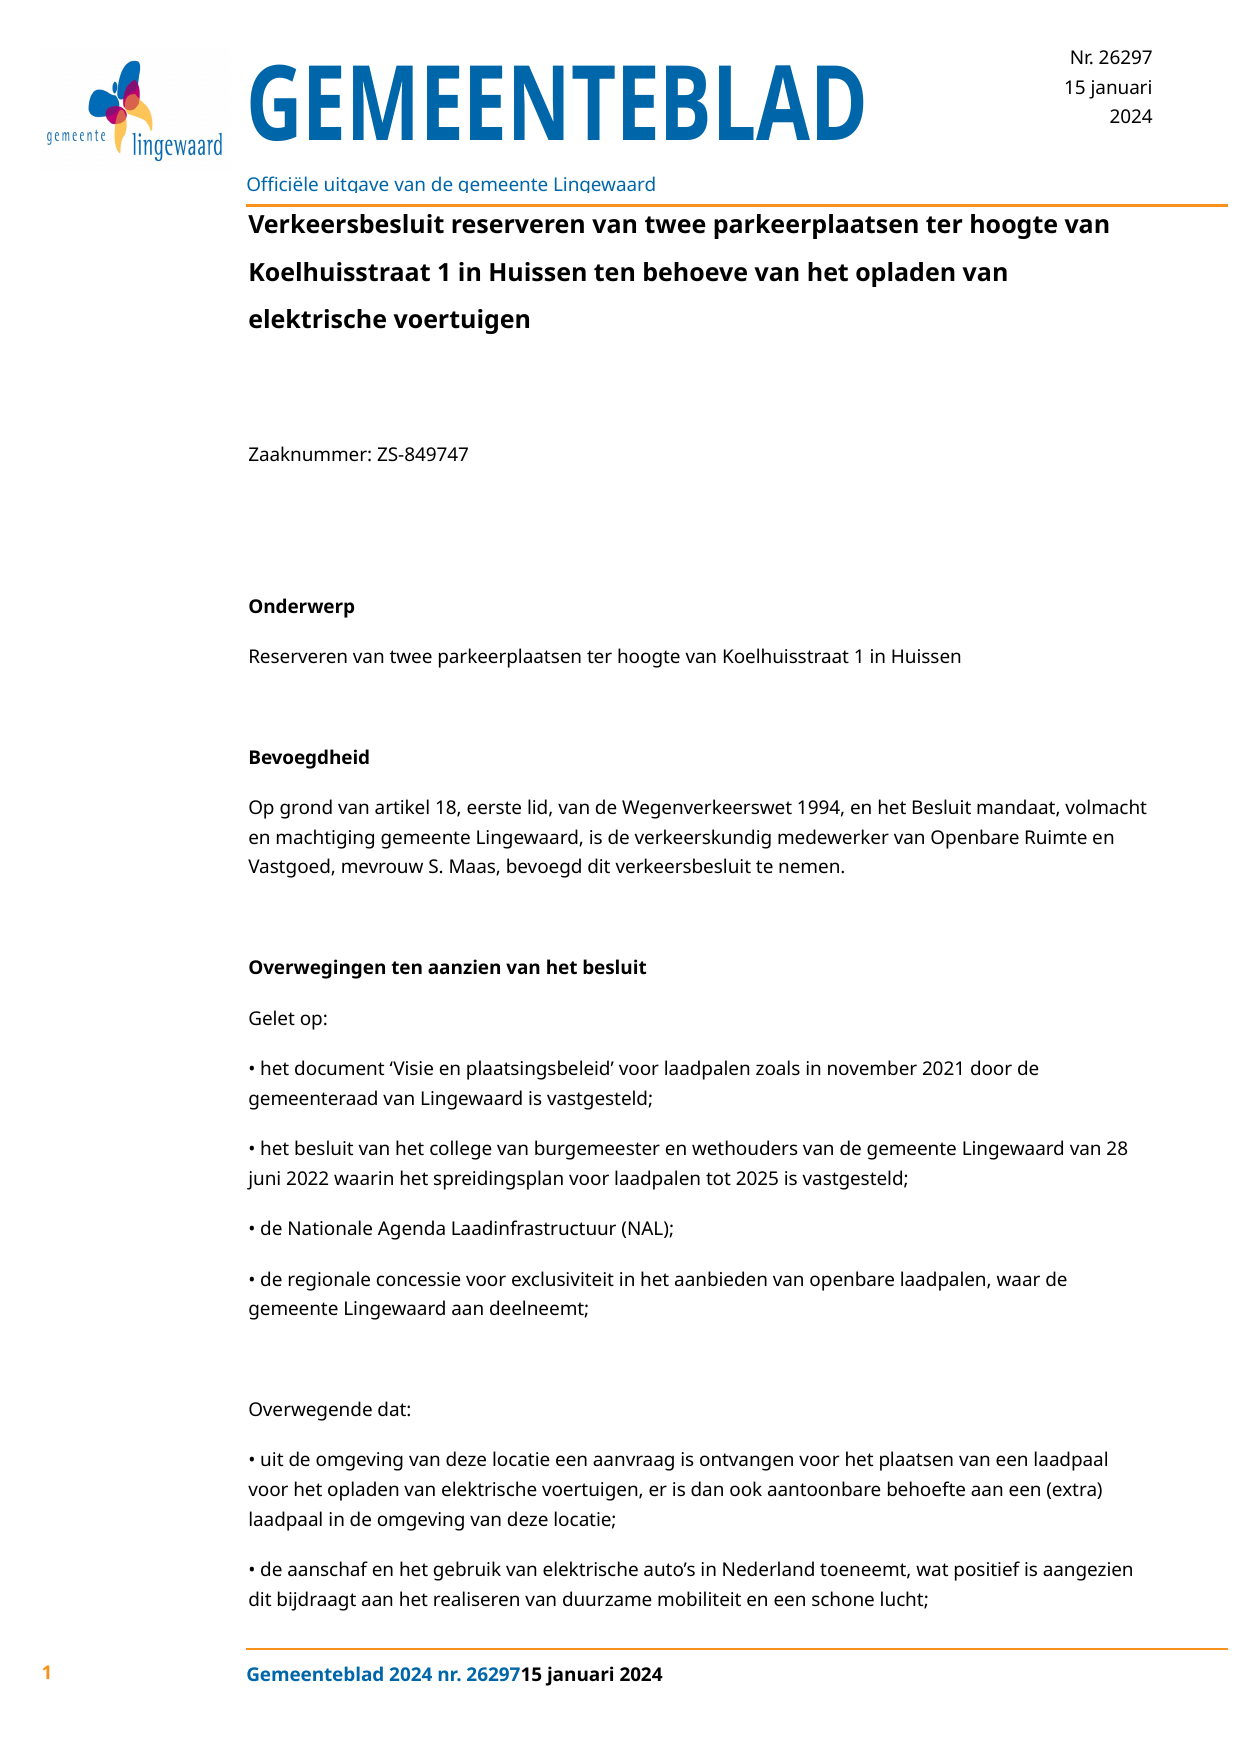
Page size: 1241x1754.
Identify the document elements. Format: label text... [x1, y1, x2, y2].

text Bevoegdheid [248, 744, 1152, 770]
text Onderwerp [248, 593, 1152, 619]
text • het document ‘Visie en plaatsingsbeleid’ voor laadpalen zoals in november 2021 door de gemeenteraad van Lingewaard is vastgesteld; [248, 1055, 1152, 1111]
picture [41, 47, 231, 172]
text Zaaknummer: ZS-849747 [248, 442, 1152, 467]
text • het besluit van het college van burgemeester en wethouders van de gemeente Lingewaard van 28 juni 2022 waarin het spreidingsplan voor laadpalen tot 2025 is vastgesteld; [248, 1135, 1152, 1191]
text • de Nationale Agenda Laadinfrastructuur (NAL); [248, 1215, 1152, 1241]
text Overwegende dat: [248, 1396, 1152, 1422]
text Verkeersbesluit reserveren van twee parkeerplaatsen ter hoogte van Koelhuisstraat 1 in Huissen ten behoeve van het opladen van elektrische voertuigen [248, 207, 1152, 336]
text Reserveren van twee parkeerplaatsen ter hoogte van Koelhuisstraat 1 in Huissen [248, 643, 1152, 669]
text • uit de omgeving van deze locatie een aanvraag is ontvangen voor het plaatsen van een laadpaal voor het opladen van elektrische voertuigen, er is dan ook aantoonbare behoefte aan een (extra) laadpaal in de omgeving van deze locatie; [248, 1447, 1152, 1532]
text Overwegingen ten aanzien van het besluit [248, 954, 1152, 980]
text Op grond van artikel 18, eerste lid, van de Wegenverkeerswet 1994, en het Besluit mandaat, volmacht en machtiging gemeente Lingewaard, is de verkeerskundig medewerker van Openbare Ruimte en Vastgoed, mevrouw S. Maas, bevoegd dit verkeersbesluit te nemen. [248, 794, 1152, 879]
text • de aanschaf en het gebruik van elektrische auto’s in Nederland toeneemt, wat positief is aangezien dit bijdraagt aan het realiseren van duurzame mobiliteit en een schone lucht; [248, 1556, 1152, 1612]
text • de regionale concessie voor exclusiviteit in het aanbieden van openbare laadpalen, waar de gemeente Lingewaard aan deelneemt; [248, 1266, 1152, 1321]
text Gelet op: [248, 1005, 1152, 1031]
